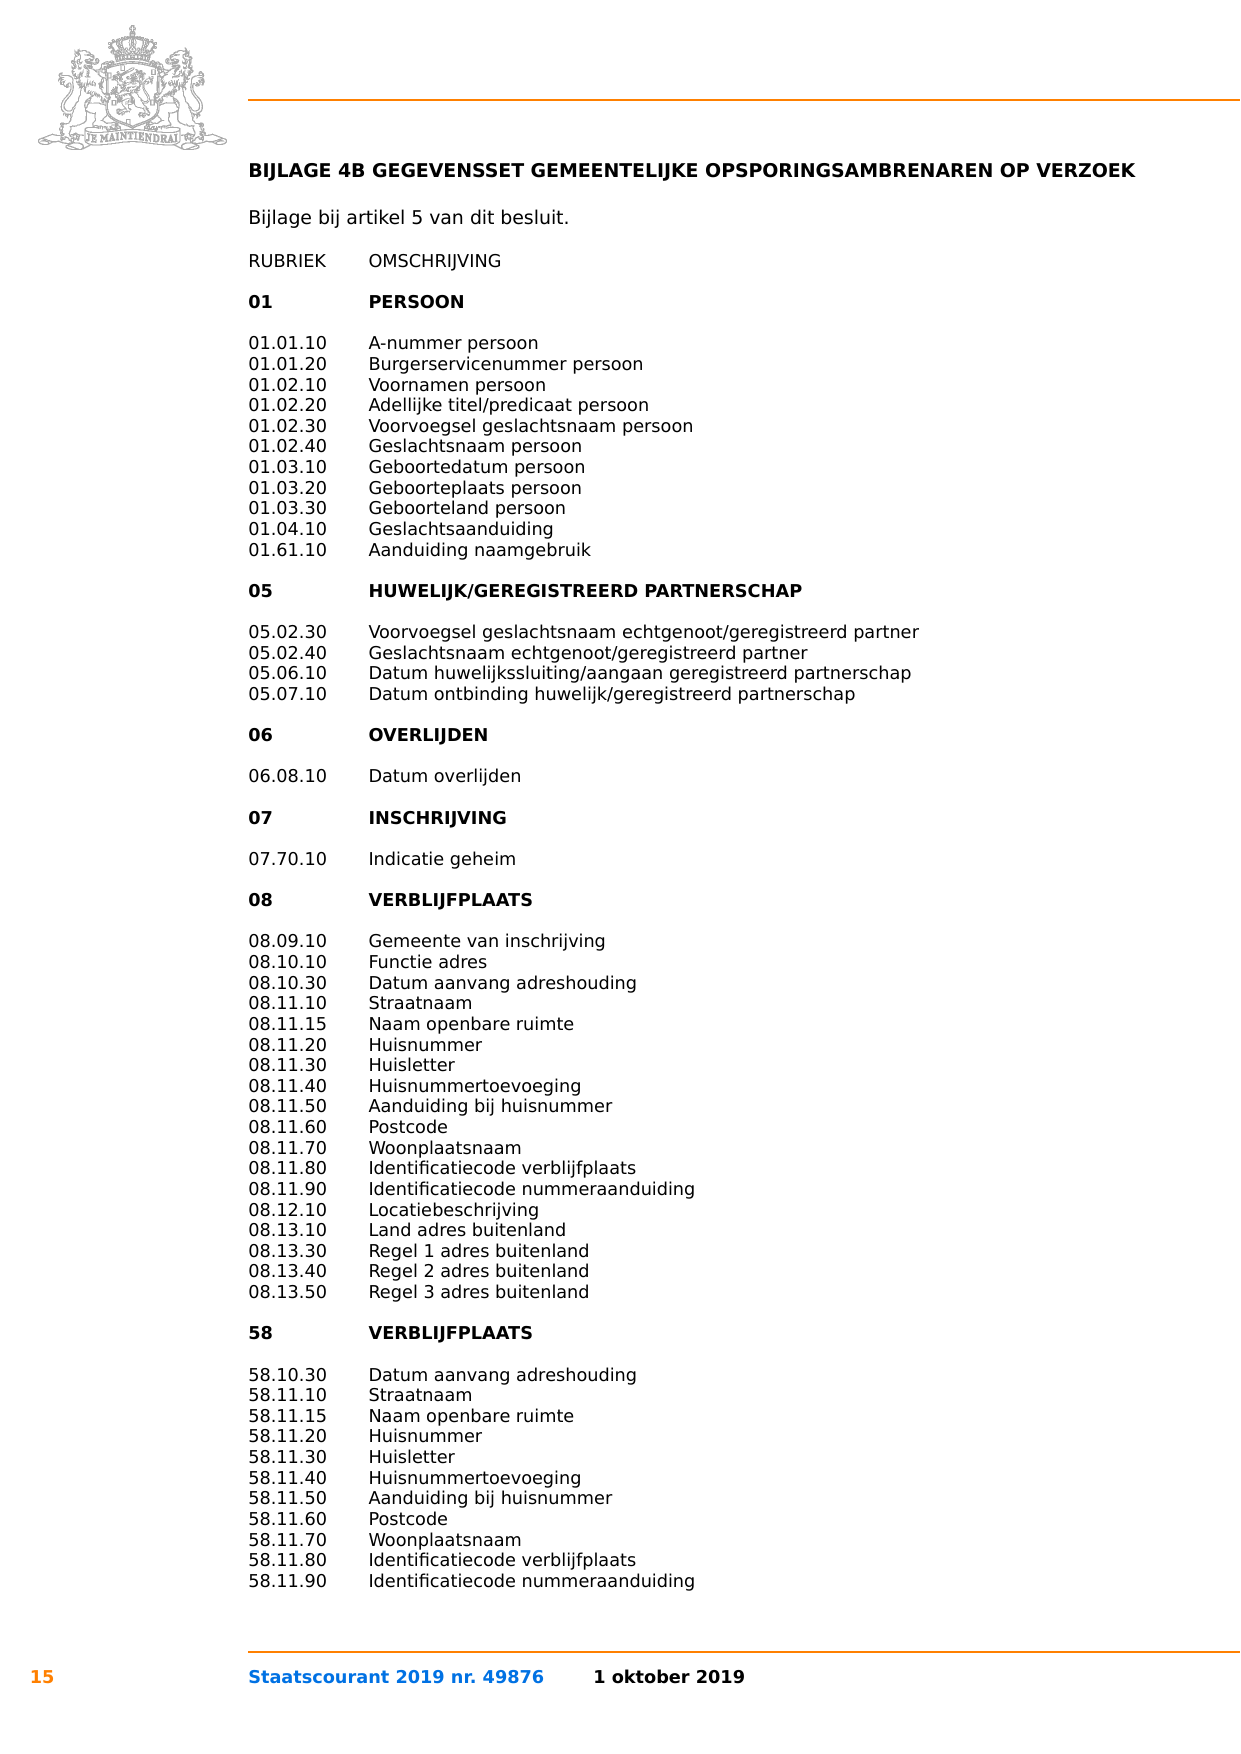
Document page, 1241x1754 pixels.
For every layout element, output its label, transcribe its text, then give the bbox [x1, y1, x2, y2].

table_cell Huisnummer [363, 1035, 1163, 1055]
table_cell [248, 560, 362, 581]
table_cell 08.13.10 [248, 1220, 362, 1241]
table_cell [248, 271, 362, 292]
table_cell 58.10.30 [248, 1365, 362, 1385]
table_cell Voorvoegsel geslachtsnaam persoon [363, 416, 1163, 436]
table_header RUBRIEK [248, 251, 362, 271]
table_cell 58.11.10 [248, 1385, 362, 1406]
table_cell Huisletter [363, 1447, 1163, 1468]
table_cell [248, 828, 362, 849]
table_cell [363, 787, 1163, 808]
table_cell 05.07.10 [248, 684, 362, 704]
table_cell [248, 870, 362, 890]
table_cell Huisletter [363, 1055, 1163, 1076]
table_cell Aanduiding bij huisnummer [363, 1096, 1163, 1117]
table_cell 58.11.15 [248, 1406, 362, 1426]
table_cell [248, 705, 362, 725]
table_cell 08.11.15 [248, 1014, 362, 1034]
table_cell 58.11.90 [248, 1571, 362, 1591]
table_cell [363, 1303, 1163, 1323]
table_cell 01 [248, 292, 362, 313]
table_cell 08.10.30 [248, 973, 362, 993]
table_cell 58.11.60 [248, 1509, 362, 1529]
table_cell Regel 2 adres buitenland [363, 1261, 1163, 1282]
table_cell 01.03.10 [248, 457, 362, 478]
table_cell 08.11.40 [248, 1076, 362, 1096]
table_cell 01.61.10 [248, 540, 362, 560]
table_cell Regel 3 adres buitenland [363, 1282, 1163, 1303]
table_cell 01.02.30 [248, 416, 362, 436]
table_cell 08.11.80 [248, 1158, 362, 1179]
table_cell [248, 746, 362, 766]
table_cell Geslachtsnaam persoon [363, 436, 1163, 457]
table_cell Geslachtsnaam echtgenoot/geregistreerd partner [363, 643, 1163, 663]
table_cell [363, 1344, 1163, 1364]
table_cell 08.13.50 [248, 1282, 362, 1303]
table_cell Identificatiecode nummeraanduiding [363, 1571, 1163, 1591]
table_cell [248, 1344, 362, 1364]
table_cell [363, 828, 1163, 849]
text Bijlage bij artikel 5 van dit besluit. [248, 207, 1163, 229]
table_cell 08.11.90 [248, 1179, 362, 1199]
table_cell Geboortedatum persoon [363, 457, 1163, 478]
table_cell 01.02.40 [248, 436, 362, 457]
table_cell Indicatie geheim [363, 849, 1163, 869]
table_cell 01.03.20 [248, 478, 362, 498]
table_cell PERSOON [363, 292, 1163, 313]
table_cell 05.06.10 [248, 663, 362, 684]
table_cell [363, 911, 1163, 931]
table_cell 07.70.10 [248, 849, 362, 869]
table_cell 08.11.30 [248, 1055, 362, 1076]
table_cell [363, 746, 1163, 766]
table_cell VERBLIJFPLAATS [363, 1323, 1163, 1344]
table_cell Identificatiecode verblijfplaats [363, 1158, 1163, 1179]
table_cell Straatnaam [363, 993, 1163, 1014]
table_cell Geboorteland persoon [363, 498, 1163, 519]
table_cell Postcode [363, 1117, 1163, 1138]
table_cell Postcode [363, 1509, 1163, 1529]
table_header OMSCHRIJVING [363, 251, 1163, 271]
table_cell 58 [248, 1323, 362, 1344]
table_cell Identificatiecode verblijfplaats [363, 1550, 1163, 1571]
table_cell 08.10.10 [248, 952, 362, 973]
table_cell [363, 271, 1163, 292]
table_cell [363, 560, 1163, 581]
table_cell 08.11.60 [248, 1117, 362, 1138]
table_cell 58.11.70 [248, 1530, 362, 1550]
table_cell 01.03.30 [248, 498, 362, 519]
table_cell Land adres buitenland [363, 1220, 1163, 1241]
table_cell Datum aanvang adreshouding [363, 1365, 1163, 1385]
subtitle BIJLAGE 4B GEGEVENSSET GEMEENTELIJKE OPSPORINGSAMBRENAREN OP VERZOEK [248, 160, 1163, 182]
table_cell 08.12.10 [248, 1200, 362, 1220]
table_cell 08.11.70 [248, 1138, 362, 1158]
table_cell 07 [248, 808, 362, 828]
table_cell Huisnummertoevoeging [363, 1468, 1163, 1488]
table_cell Voornamen persoon [363, 375, 1163, 395]
table_cell VERBLIJFPLAATS [363, 890, 1163, 911]
table_cell 01.02.20 [248, 395, 362, 416]
table_cell 08.13.40 [248, 1261, 362, 1282]
table_cell [248, 1303, 362, 1323]
table_cell 05 [248, 581, 362, 601]
table_cell Woonplaatsnaam [363, 1138, 1163, 1158]
table_cell Voorvoegsel geslachtsnaam echtgenoot/geregistreerd partner [363, 622, 1163, 643]
table_cell Identificatiecode nummeraanduiding [363, 1179, 1163, 1199]
table_cell Huisnummertoevoeging [363, 1076, 1163, 1096]
table_cell 01.01.20 [248, 354, 362, 374]
table_cell OVERLIJDEN [363, 725, 1163, 746]
table_cell Gemeente van inschrijving [363, 931, 1163, 952]
table_cell 05.02.30 [248, 622, 362, 643]
table_cell Huisnummer [363, 1426, 1163, 1447]
table_cell Locatiebeschrijving [363, 1200, 1163, 1220]
table_cell [363, 870, 1163, 890]
table_cell 01.01.10 [248, 333, 362, 354]
table_cell 08.11.50 [248, 1096, 362, 1117]
table_cell 58.11.80 [248, 1550, 362, 1571]
table_cell [363, 601, 1163, 622]
table_cell HUWELIJK/GEREGISTREERD PARTNERSCHAP [363, 581, 1163, 601]
table_cell Regel 1 adres buitenland [363, 1241, 1163, 1261]
table_cell A-nummer persoon [363, 333, 1163, 354]
table_cell 08.11.20 [248, 1035, 362, 1055]
table_cell Datum huwelijkssluiting/aangaan geregistreerd partnerschap [363, 663, 1163, 684]
table_cell Datum ontbinding huwelijk/geregistreerd partnerschap [363, 684, 1163, 704]
table_cell Straatnaam [363, 1385, 1163, 1406]
table_cell [248, 313, 362, 333]
table_cell Burgerservicenummer persoon [363, 354, 1163, 374]
table_cell Functie adres [363, 952, 1163, 973]
table_cell Naam openbare ruimte [363, 1406, 1163, 1426]
table_cell Naam openbare ruimte [363, 1014, 1163, 1034]
table_cell Datum aanvang adreshouding [363, 973, 1163, 993]
table_cell [248, 911, 362, 931]
table_cell [248, 601, 362, 622]
table_cell Aanduiding naamgebruik [363, 540, 1163, 560]
table_cell Datum overlijden [363, 766, 1163, 787]
table_cell 05.02.40 [248, 643, 362, 663]
table_cell Adellijke titel/predicaat persoon [363, 395, 1163, 416]
table_cell [363, 313, 1163, 333]
table_cell INSCHRIJVING [363, 808, 1163, 828]
table_cell 58.11.30 [248, 1447, 362, 1468]
table_cell [363, 705, 1163, 725]
picture [38, 25, 227, 150]
table_cell [248, 787, 362, 808]
table_cell 58.11.50 [248, 1488, 362, 1509]
table_cell Woonplaatsnaam [363, 1530, 1163, 1550]
table_cell 08.11.10 [248, 993, 362, 1014]
table_cell 06.08.10 [248, 766, 362, 787]
table_cell 06 [248, 725, 362, 746]
table_cell 08.09.10 [248, 931, 362, 952]
table_cell 01.04.10 [248, 519, 362, 539]
table_cell 01.02.10 [248, 375, 362, 395]
table_cell Geslachtsaanduiding [363, 519, 1163, 539]
table_cell 58.11.40 [248, 1468, 362, 1488]
table_cell 08.13.30 [248, 1241, 362, 1261]
table_cell Geboorteplaats persoon [363, 478, 1163, 498]
table_cell 58.11.20 [248, 1426, 362, 1447]
table_cell Aanduiding bij huisnummer [363, 1488, 1163, 1509]
table_cell 08 [248, 890, 362, 911]
